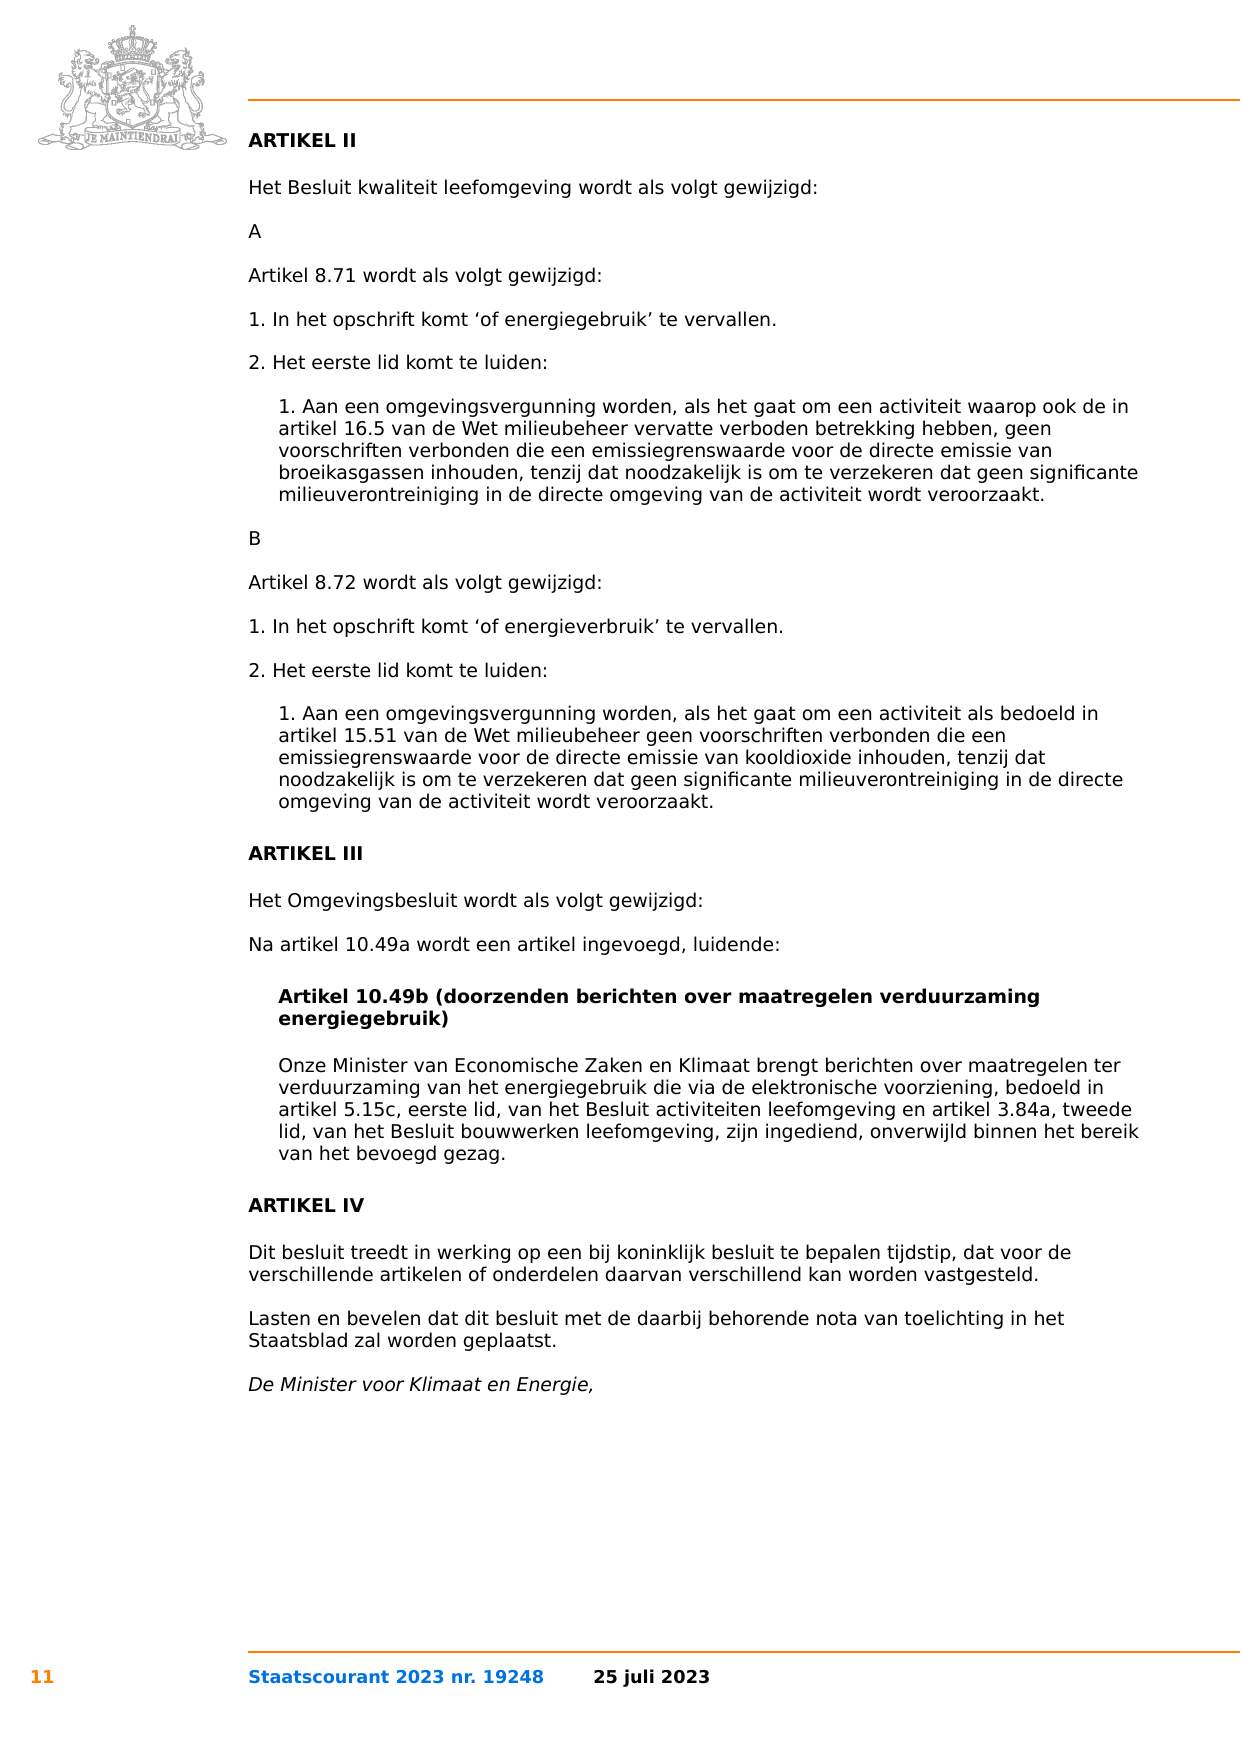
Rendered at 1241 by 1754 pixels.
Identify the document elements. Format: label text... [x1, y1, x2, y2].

text Na artikel 10.49a wordt een artikel ingevoegd, luidende: [248, 934, 1163, 956]
text De Minister voor Klimaat en Energie, [248, 1373, 1163, 1396]
text Het Omgevingsbesluit wordt als volgt gewijzigd: [248, 890, 1163, 912]
picture [38, 25, 227, 150]
text Artikel 8.71 wordt als volgt gewijzigd: [248, 264, 1163, 287]
text 1. In het opschrift komt ‘of energiegebruik’ te vervallen. [248, 308, 1163, 330]
subtitle ARTIKEL III [248, 843, 1163, 865]
text Onze Minister van Economische Zaken en Klimaat brengt berichten over maatregelen ter verduurzaming van het energiegebruik die via de elektronische voorziening, bedoeld in artikel 5.15c, eerste lid, van het Besluit activiteiten leefomgeving en artikel 3.84a, tweede lid, van het Besluit bouwwerken leefomgeving, zijn ingediend, onverwijld binnen het bereik van het bevoegd gezag. [278, 1055, 1163, 1165]
text 2. Het eerste lid komt te luiden: [248, 352, 1163, 374]
text 1. Aan een omgevingsvergunning worden, als het gaat om een activiteit waarop ook de in artikel 16.5 van de Wet milieubeheer vervatte verboden betrekking hebben, geen voorschriften verbonden die een emissiegrenswaarde voor de directe emissie van broeikasgassen inhouden, tenzij dat noodzakelijk is om te verzekeren dat geen significante milieuverontreiniging in de directe omgeving van de activiteit wordt veroorzaakt. [278, 396, 1163, 506]
text 2. Het eerste lid komt te luiden: [248, 659, 1163, 681]
text Dit besluit treedt in werking op een bij koninklijk besluit te bepalen tijdstip, dat voor de verschillende artikelen of onderdelen daarvan verschillend kan worden vastgesteld. [248, 1242, 1163, 1286]
text 1. In het opschrift komt ‘of energieverbruik’ te vervallen. [248, 616, 1163, 638]
text A [248, 221, 1163, 243]
text Het Besluit kwaliteit leefomgeving wordt als volgt gewijzigd: [248, 177, 1163, 199]
text 1. Aan een omgevingsvergunning worden, als het gaat om een activiteit als bedoeld in artikel 15.51 van de Wet milieubeheer geen voorschriften verbonden die een emissiegrenswaarde voor de directe emissie van kooldioxide inhouden, tenzij dat noodzakelijk is om te verzekeren dat geen significante milieuverontreiniging in de directe omgeving van de activiteit wordt veroorzaakt. [278, 703, 1163, 813]
subtitle Artikel 10.49b (doorzenden berichten over maatregelen verduurzaming energiegebruik) [278, 986, 1163, 1030]
text Lasten en bevelen dat dit besluit met de daarbij behorende nota van toelichting in het Staatsblad zal worden geplaatst. [248, 1308, 1163, 1352]
subtitle ARTIKEL II [248, 130, 1163, 152]
text B [248, 528, 1163, 550]
text Artikel 8.72 wordt als volgt gewijzigd: [248, 572, 1163, 594]
subtitle ARTIKEL IV [248, 1195, 1163, 1217]
